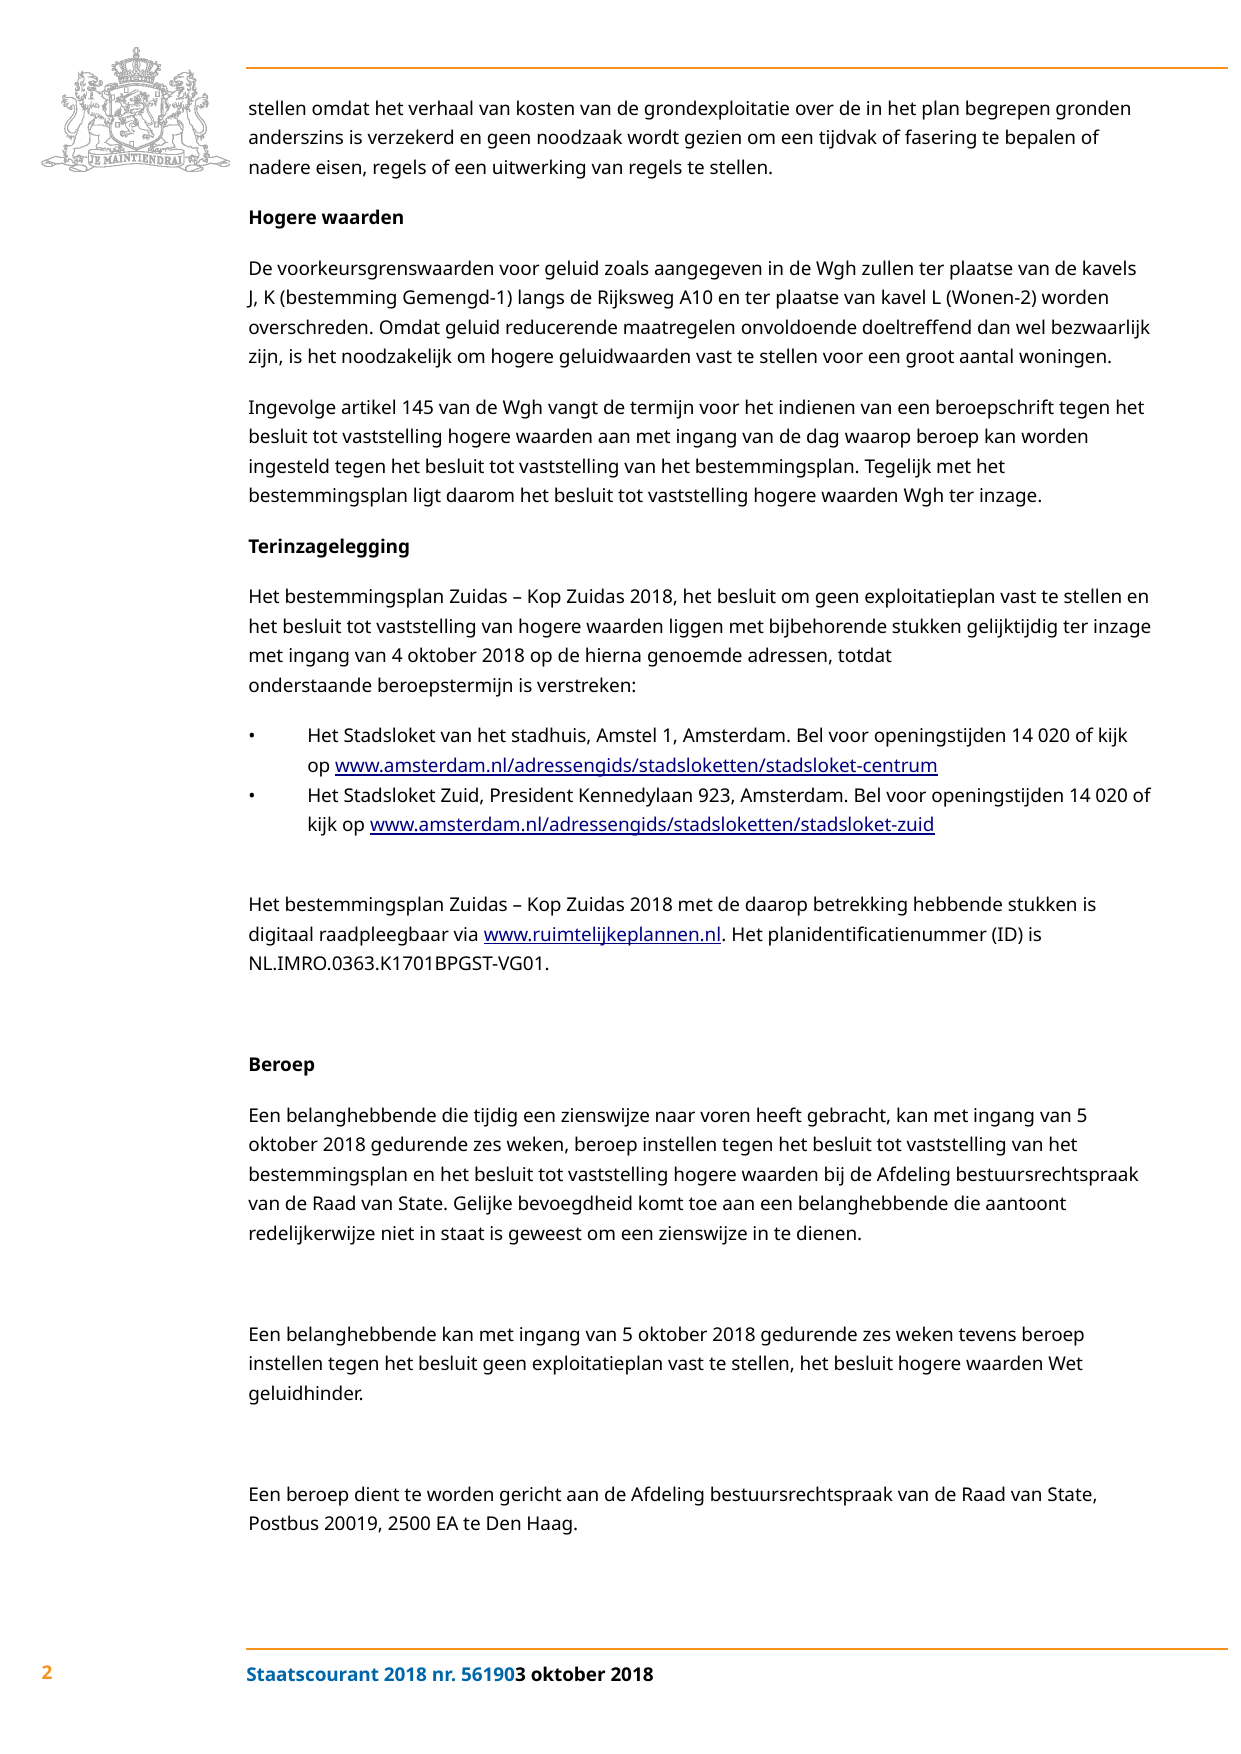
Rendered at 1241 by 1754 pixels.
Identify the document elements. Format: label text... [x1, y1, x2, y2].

text stellen omdat het verhaal van kosten van de grondexploitatie over de in het plan begrepen gronden anderszins is verzekerd en geen noodzaak wordt gezien om een tijdvak of fasering te bepalen of nadere eisen, regels of een uitwerking van regels te stellen. [248, 95, 1152, 180]
list Het Stadsloket van het stadhuis, Amstel 1, Amsterdam. Bel voor openingstijden 14 020 of kijk op www.amsterdam.nl/adressengids/stadsloketten/stadsloket-centrum [248, 723, 1152, 778]
text Beroep [248, 1051, 1152, 1077]
text Hogere waarden [248, 204, 1152, 230]
text Een belanghebbende die tijdig een zienswijze naar voren heeft gebracht, kan met ingang van 5 oktober 2018 gedurende zes weken, beroep instellen tegen het besluit tot vaststelling van het bestemmingsplan en het besluit tot vaststelling hogere waarden bij de Afdeling bestuursrechtspraak van de Raad van State. Gelijke bevoegdheid komt toe aan een belanghebbende die aantoont redelijkerwijze niet in staat is geweest om een zienswijze in te dienen. [248, 1102, 1152, 1246]
text Het bestemmingsplan Zuidas – Kop Zuidas 2018, het besluit om geen exploitatieplan vast te stellen en het besluit tot vaststelling van hogere waarden liggen met bijbehorende stukken gelijktijdig ter inzage met ingang van 4 oktober 2018 op de hierna genoemde adressen, totdat onderstaande beroepstermijn is verstreken: [248, 583, 1152, 698]
text Een belanghebbende kan met ingang van 5 oktober 2018 gedurende zes weken tevens beroep instellen tegen het besluit geen exploitatieplan vast te stellen, het besluit hogere waarden Wet geluidhinder. [248, 1321, 1152, 1406]
text De voorkeursgrenswaarden voor geluid zoals aangegeven in de Wgh zullen ter plaatse van de kavels J, K (bestemming Gemengd-1) langs de Rijksweg A10 en ter plaatse van kavel L (Wonen-2) worden overschreden. Omdat geluid reducerende maatregelen onvoldoende doeltreffend dan wel bezwaarlijk zijn, is het noodzakelijk om hogere geluidwaarden vast te stellen voor een groot aantal woningen. [248, 255, 1152, 369]
list Het Stadsloket Zuid, President Kennedylaan 923, Amsterdam. Bel voor openingstijden 14 020 of kijk op www.amsterdam.nl/adressengids/stadsloketten/stadsloket-zuid [248, 782, 1152, 837]
text Terinzagelegging [248, 533, 1152, 559]
picture [41, 47, 231, 172]
text Het bestemmingsplan Zuidas – Kop Zuidas 2018 met de daarop betrekking hebbende stukken is digitaal raadpleegbaar via www.ruimtelijkeplannen.nl. Het planidentificatienummer (ID) is NL.IMRO.0363.K1701BPGST-VG01. [248, 891, 1152, 976]
text Ingevolge artikel 145 van de Wgh vangt de termijn voor het indienen van een beroepschrift tegen het besluit tot vaststelling hogere waarden aan met ingang van de dag waarop beroep kan worden ingesteld tegen het besluit tot vaststelling van het bestemmingsplan. Tegelijk met het bestemmingsplan ligt daarom het besluit tot vaststelling hogere waarden Wgh ter inzage. [248, 394, 1152, 508]
text Een beroep dient te worden gericht aan de Afdeling bestuursrechtspraak van de Raad van State, Postbus 20019, 2500 EA te Den Haag. [248, 1481, 1152, 1536]
